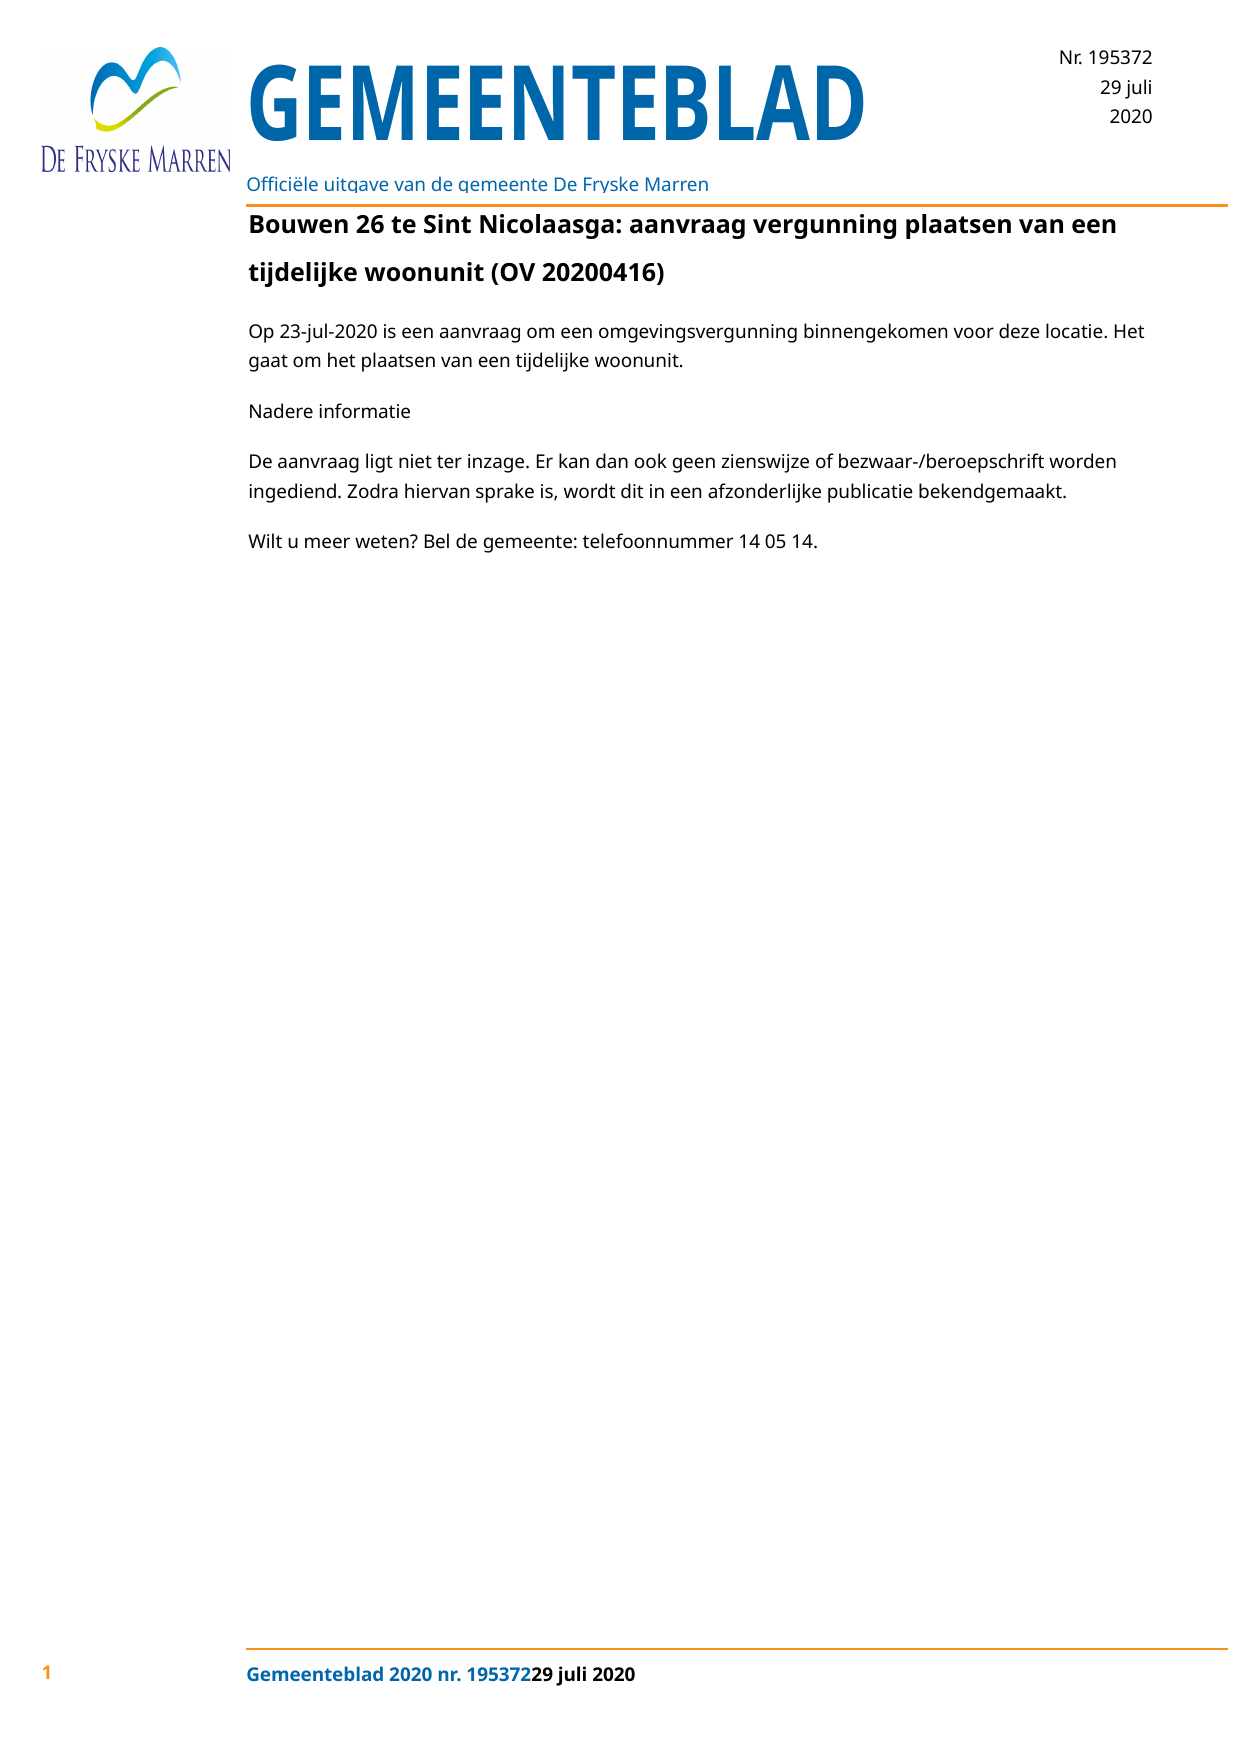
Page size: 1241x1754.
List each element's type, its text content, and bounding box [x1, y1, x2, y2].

text Wilt u meer weten? Bel de gemeente: telefoonnummer 14 05 14. [248, 528, 1152, 554]
text Op 23-jul-2020 is een aanvraag om een omgevingsvergunning binnengekomen voor deze locatie. Het gaat om het plaatsen van een tijdelijke woonunit. [248, 318, 1152, 373]
text Nadere informatie [248, 398, 1152, 424]
text De aanvraag ligt niet ter inzage. Er kan dan ook geen zienswijze of bezwaar-/beroepschrift worden ingediend. Zodra hiervan sprake is, wordt dit in een afzonderlijke publicatie bekendgemaakt. [248, 448, 1152, 504]
picture [41, 47, 231, 172]
text Bouwen 26 te Sint Nicolaasga: aanvraag vergunning plaatsen van een tijdelijke woonunit (OV 20200416) [248, 207, 1152, 288]
